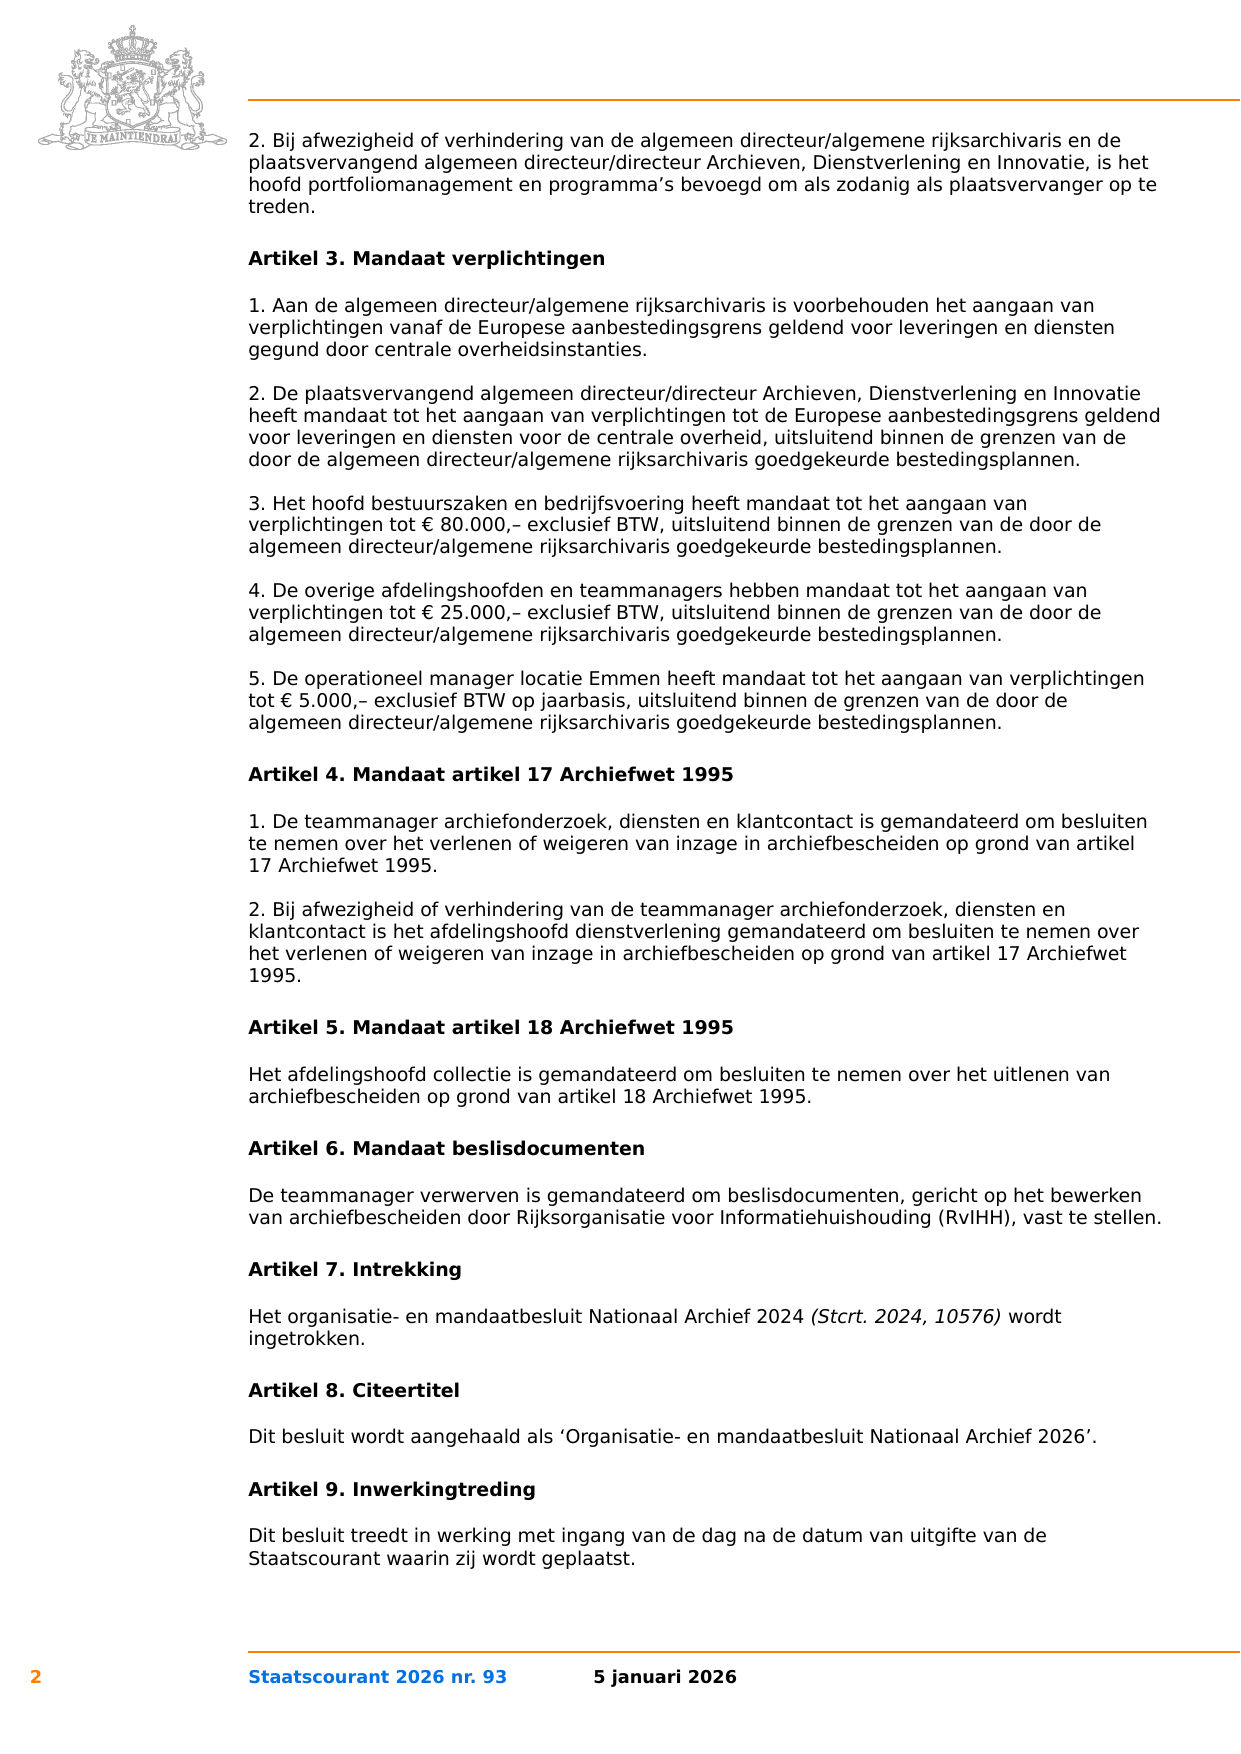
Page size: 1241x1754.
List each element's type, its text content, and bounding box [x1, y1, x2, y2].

text 3. Het hoofd bestuurszaken en bedrijfsvoering heeft mandaat tot het aangaan van verplichtingen tot € 80.000,– exclusief BTW, uitsluitend binnen de grenzen van de door de algemeen directeur/algemene rijksarchivaris goedgekeurde bestedingsplannen. [248, 492, 1163, 558]
text 2. Bij afwezigheid of verhindering van de teammanager archiefonderzoek, diensten en klantcontact is het afdelingshoofd dienstverlening gemandateerd om besluiten te nemen over het verlenen of weigeren van inzage in archiefbescheiden op grond van artikel 17 Archiefwet 1995. [248, 899, 1163, 987]
text De teammanager verwerven is gemandateerd om beslisdocumenten, gericht op het bewerken van archiefbescheiden door Rijksorganisatie voor Informatiehuishouding (RvIHH), vast te stellen. [248, 1184, 1163, 1228]
picture [38, 25, 227, 150]
text Het afdelingshoofd collectie is gemandateerd om besluiten te nemen over het uitlenen van archiefbescheiden op grond van artikel 18 Archiefwet 1995. [248, 1064, 1163, 1108]
text 1. Aan de algemeen directeur/algemene rijksarchivaris is voorbehouden het aangaan van verplichtingen vanaf de Europese aanbestedingsgrens geldend voor leveringen en diensten gegund door centrale overheidsinstanties. [248, 295, 1163, 361]
text 5. De operationeel manager locatie Emmen heeft mandaat tot het aangaan van verplichtingen tot € 5.000,– exclusief BTW op jaarbasis, uitsluitend binnen de grenzen van de door de algemeen directeur/algemene rijksarchivaris goedgekeurde bestedingsplannen. [248, 668, 1163, 734]
subtitle Artikel 9. Inwerkingtreding [248, 1478, 1163, 1500]
text 1. De teammanager archiefonderzoek, diensten en klantcontact is gemandateerd om besluiten te nemen over het verlenen of weigeren van inzage in archiefbescheiden op grond van artikel 17 Archiefwet 1995. [248, 811, 1163, 877]
text 4. De overige afdelingshoofden en teammanagers hebben mandaat tot het aangaan van verplichtingen tot € 25.000,– exclusief BTW, uitsluitend binnen de grenzen van de door de algemeen directeur/algemene rijksarchivaris goedgekeurde bestedingsplannen. [248, 580, 1163, 646]
text Het organisatie- en mandaatbesluit Nationaal Archief 2024 (Stcrt. 2024, 10576) wordt ingetrokken. [248, 1306, 1163, 1349]
subtitle Artikel 4. Mandaat artikel 17 Archiefwet 1995 [248, 764, 1163, 786]
text Dit besluit wordt aangehaald als ‘Organisatie- en mandaatbesluit Nationaal Archief 2026’. [248, 1426, 1163, 1448]
subtitle Artikel 8. Citeertitel [248, 1379, 1163, 1401]
subtitle Artikel 3. Mandaat verplichtingen [248, 248, 1163, 270]
text 2. Bij afwezigheid of verhindering van de algemeen directeur/algemene rijksarchivaris en de plaatsvervangend algemeen directeur/directeur Archieven, Dienstverlening en Innovatie, is het hoofd portfoliomanagement en programma’s bevoegd om als zodanig als plaatsvervanger op te treden. [248, 130, 1163, 218]
text Dit besluit treedt in werking met ingang van de dag na de datum van uitgifte van de Staatscourant waarin zij wordt geplaatst. [248, 1525, 1163, 1569]
subtitle Artikel 6. Mandaat beslisdocumenten [248, 1138, 1163, 1159]
text 2. De plaatsvervangend algemeen directeur/directeur Archieven, Dienstverlening en Innovatie heeft mandaat tot het aangaan van verplichtingen tot de Europese aanbestedingsgrens geldend voor leveringen en diensten voor de centrale overheid, uitsluitend binnen de grenzen van de door de algemeen directeur/algemene rijksarchivaris goedgekeurde bestedingsplannen. [248, 383, 1163, 471]
subtitle Artikel 7. Intrekking [248, 1258, 1163, 1281]
subtitle Artikel 5. Mandaat artikel 18 Archiefwet 1995 [248, 1017, 1163, 1039]
